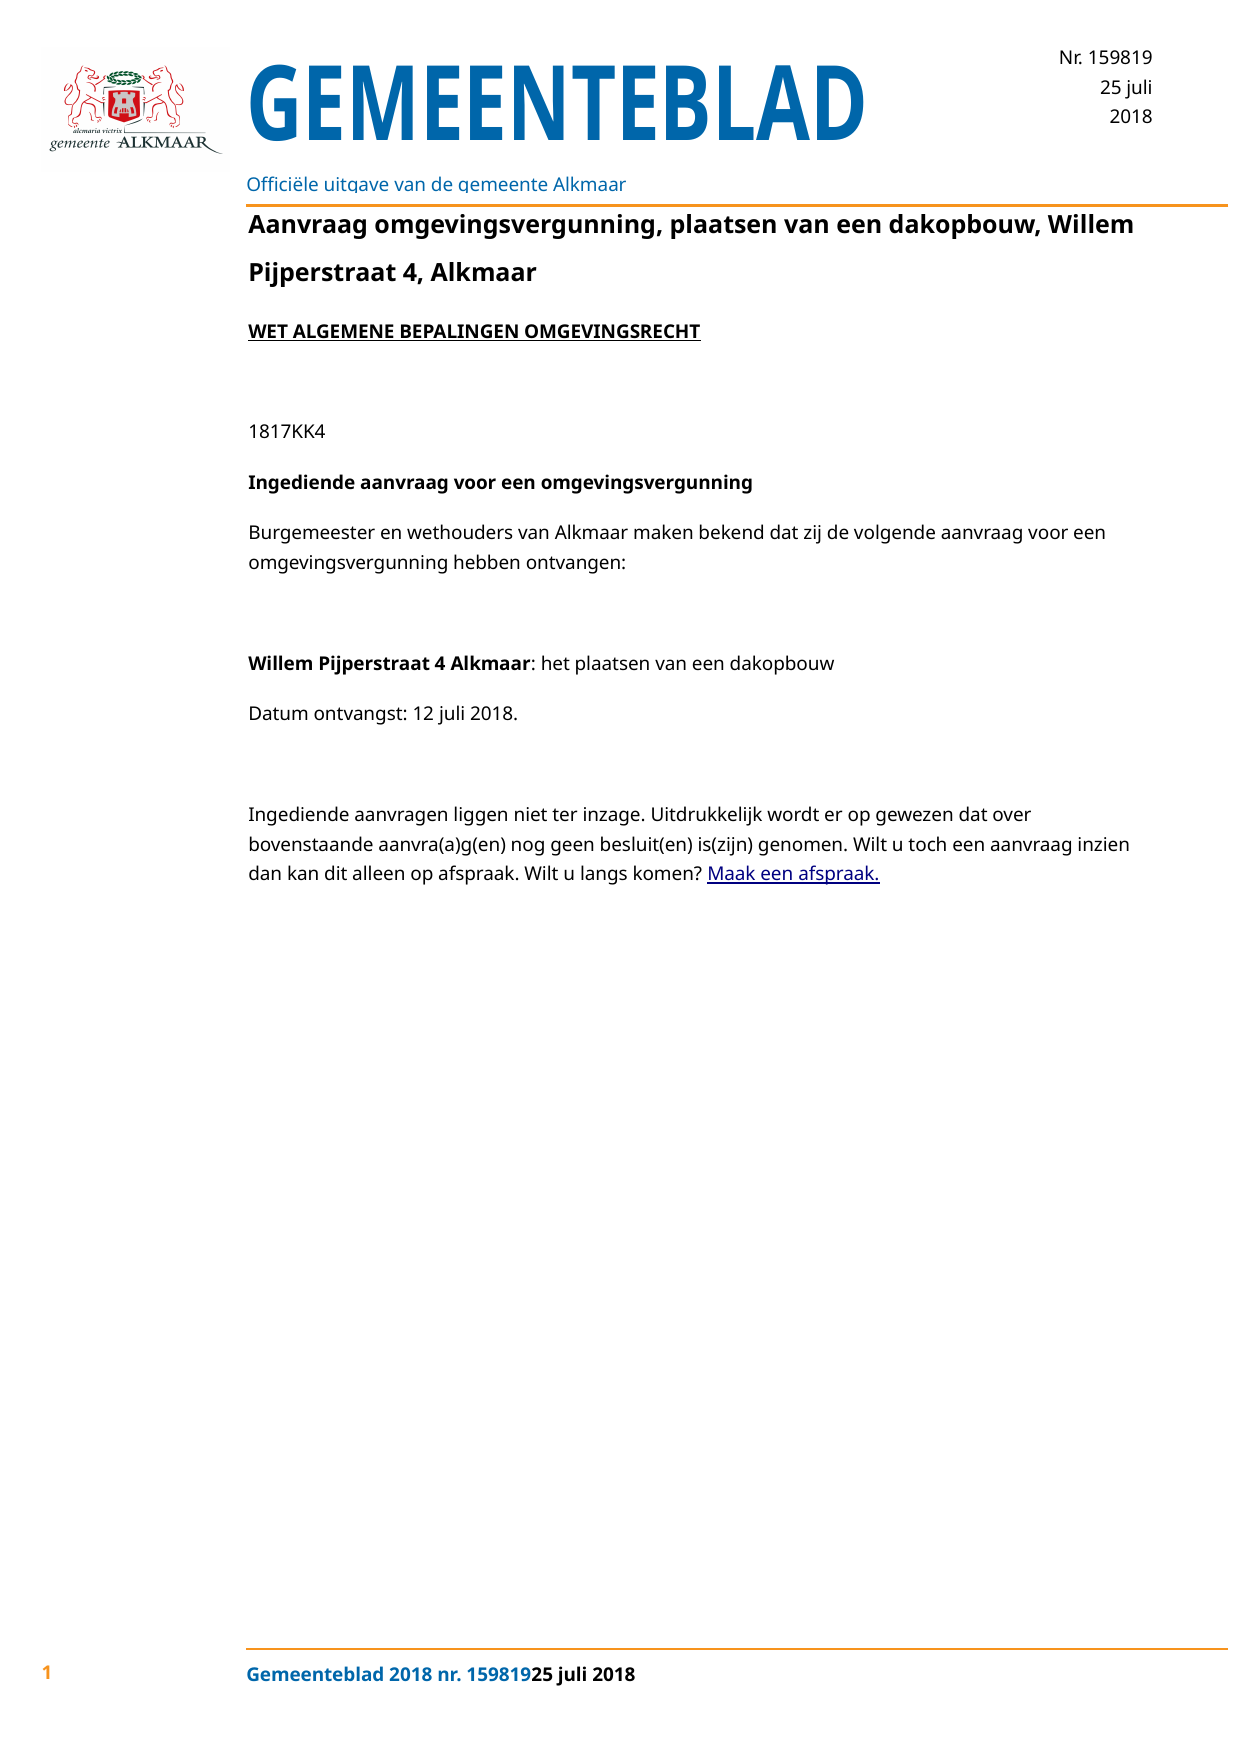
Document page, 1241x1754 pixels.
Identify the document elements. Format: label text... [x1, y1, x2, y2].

text Aanvraag omgevingsvergunning, plaatsen van een dakopbouw, Willem Pijperstraat 4, Alkmaar [248, 207, 1152, 288]
text Burgemeester en wethouders van Alkmaar maken bekend dat zij de volgende aanvraag voor een omgevingsvergunning hebben ontvangen: [248, 519, 1152, 575]
text Datum ontvangst: 12 juli 2018. [248, 700, 1152, 726]
text Willem Pijperstraat 4 Alkmaar: het plaatsen van een dakopbouw [248, 650, 1152, 676]
text 1817KK4 [248, 419, 1152, 444]
picture [41, 47, 231, 172]
text Ingediende aanvragen liggen niet ter inzage. Uitdrukkelijk wordt er op gewezen dat over bovenstaande aanvra(a)g(en) nog geen besluit(en) is(zijn) genomen. Wilt u toch een aanvraag inzien dan kan dit alleen op afspraak. Wilt u langs komen? Maak een afspraak. [248, 801, 1152, 886]
text Ingediende aanvraag voor een omgevingsvergunning [248, 469, 1152, 495]
text WET ALGEMENE BEPALINGEN OMGEVINGSRECHT [248, 318, 1152, 344]
